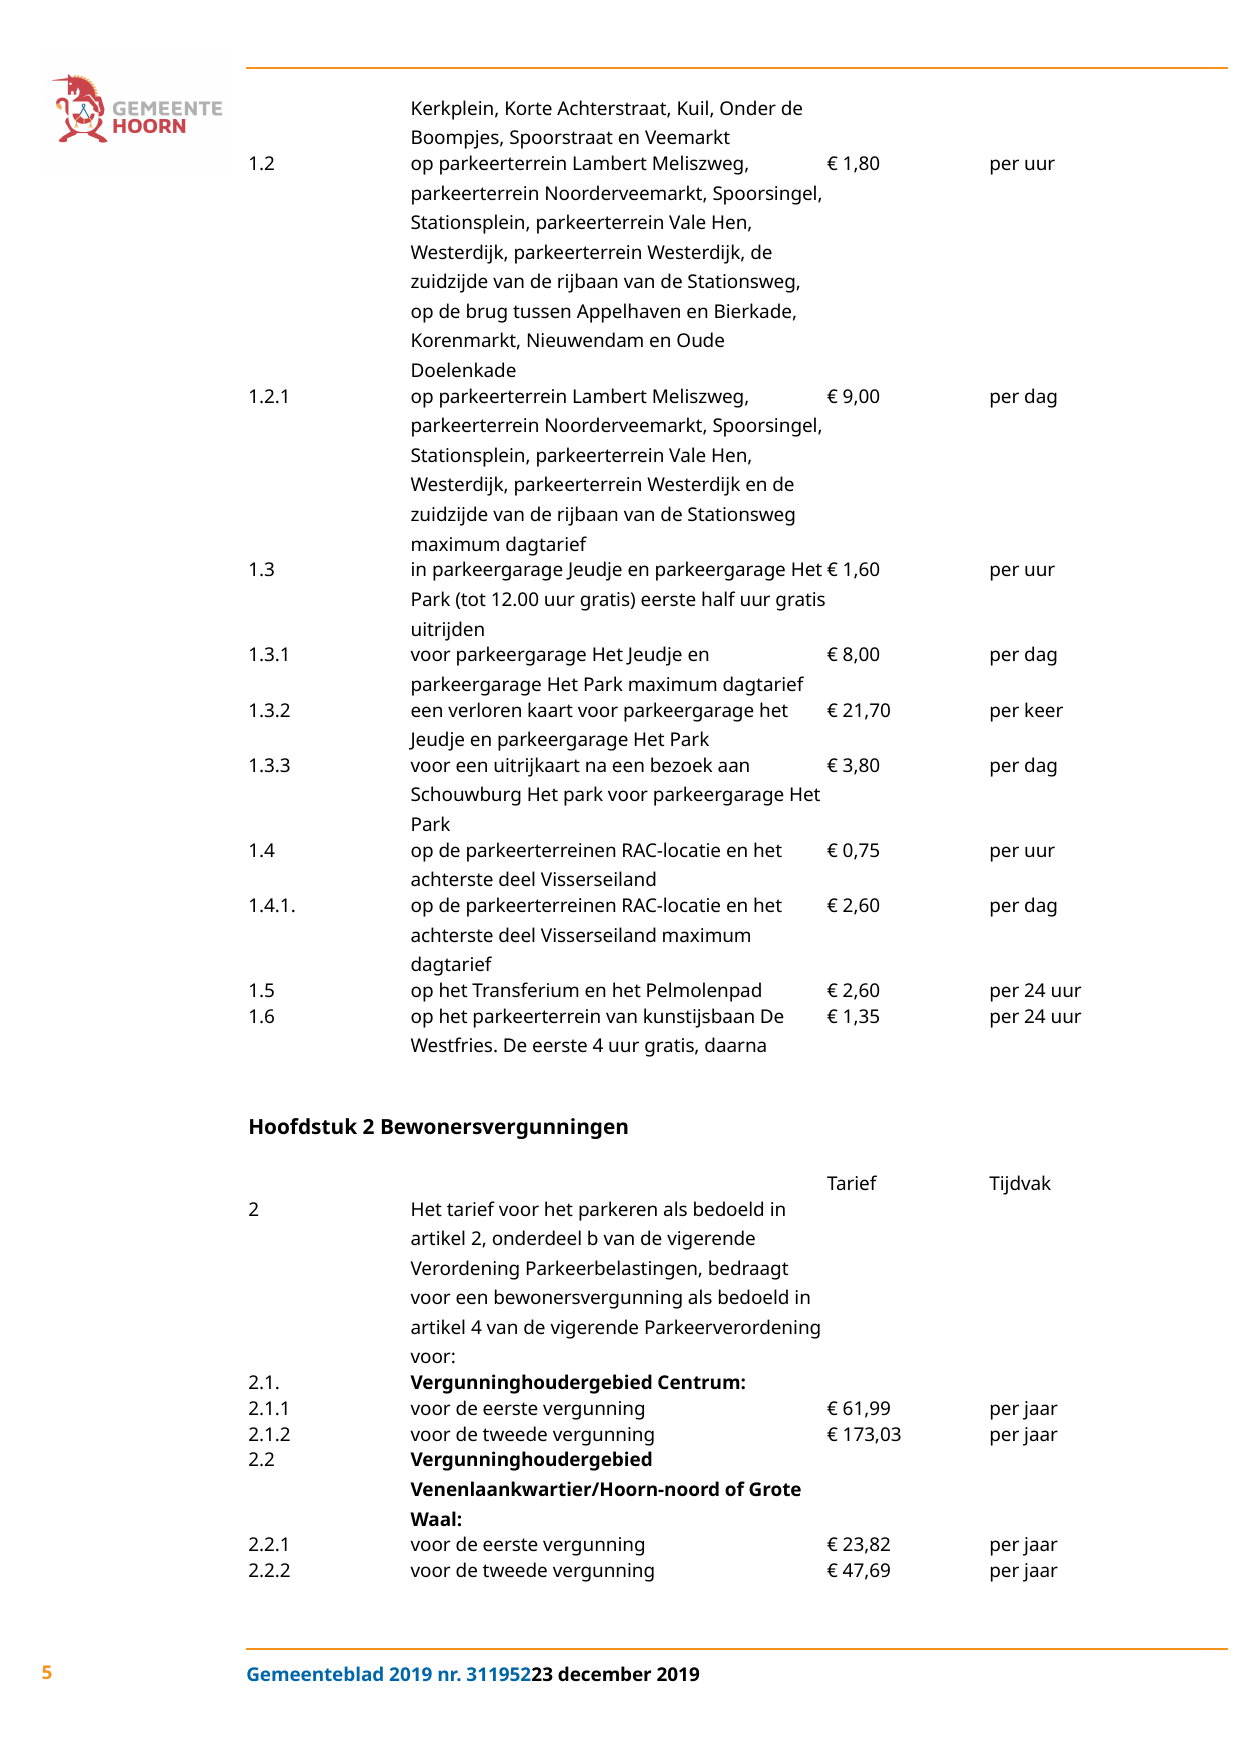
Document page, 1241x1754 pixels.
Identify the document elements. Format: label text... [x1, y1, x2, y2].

table_cell [989, 1369, 1152, 1395]
table_cell € 2,60 [827, 892, 989, 977]
table_cell 1.3.1 [248, 641, 410, 697]
table_cell € 173,03 [827, 1421, 989, 1447]
table_cell voor de eerste vergunning [410, 1395, 827, 1421]
table_cell [989, 1196, 1152, 1369]
table_cell 1.6 [248, 1003, 410, 1058]
table_cell € 0,75 [827, 837, 989, 892]
table_cell 2.1.2 [248, 1421, 410, 1447]
table_cell 1.4.1. [248, 892, 410, 977]
table_cell per jaar [989, 1395, 1152, 1421]
table_cell 1.2 [248, 150, 410, 383]
table_cell 2.2 [248, 1447, 410, 1531]
table_cell per uur [989, 557, 1152, 641]
table_cell per uur [989, 150, 1152, 383]
table_cell op parkeerterrein Lambert Meliszweg, parkeerterrein Noorderveemarkt, Spoorsingel, Stationsplein, parkeerterrein Vale Hen, Westerdijk, parkeerterrein Westerdijk en de zuidzijde van de rijbaan van de Stationsweg maximum dagtarief [410, 383, 827, 557]
table_cell [827, 1447, 989, 1531]
table_cell in parkeergarage Jeudje en parkeergarage Het Park (tot 12.00 uur gratis) eerste half uur gratis uitrijden [410, 557, 827, 641]
table_cell een verloren kaart voor parkeergarage het Jeudje en parkeergarage Het Park [410, 697, 827, 752]
table_cell Kerkplein, Korte Achterstraat, Kuil, Onder de Boompjes, Spoorstraat en Veemarkt [410, 95, 827, 150]
table_cell [827, 95, 989, 150]
table_header Tijdvak [989, 1170, 1152, 1196]
table_cell voor een uitrijkaart na een bezoek aan Schouwburg Het park voor parkeergarage Het Park [410, 752, 827, 837]
table_cell € 23,82 [827, 1531, 989, 1557]
table_cell Vergunninghoudergebied Venenlaankwartier/Hoorn-noord of Grote Waal: [410, 1447, 827, 1531]
table_cell € 9,00 [827, 383, 989, 557]
table_cell 2.2.1 [248, 1531, 410, 1557]
table_cell 2.2.2 [248, 1557, 410, 1583]
table_cell 1.3.2 [248, 697, 410, 752]
table_cell [989, 1447, 1152, 1531]
table_cell € 3,80 [827, 752, 989, 837]
table_cell op het Transferium en het Pelmolenpad [410, 977, 827, 1003]
table_cell € 8,00 [827, 641, 989, 697]
table_header Tarief [827, 1170, 989, 1196]
table_cell Het tarief voor het parkeren als bedoeld in artikel 2, onderdeel b van de vigerende Verordening Parkeerbelastingen, bedraagt voor een bewonersvergunning als bedoeld in artikel 4 van de vigerende Parkeerverordening voor: [410, 1196, 827, 1369]
table_cell 1.3 [248, 557, 410, 641]
table_cell 1.4 [248, 837, 410, 892]
table_cell [248, 95, 410, 150]
table_cell per dag [989, 752, 1152, 837]
table_cell per jaar [989, 1421, 1152, 1447]
table_cell per keer [989, 697, 1152, 752]
table_cell € 2,60 [827, 977, 989, 1003]
table_cell voor de tweede vergunning [410, 1421, 827, 1447]
table_cell 2.1.1 [248, 1395, 410, 1421]
table_cell € 21,70 [827, 697, 989, 752]
table_cell op het parkeerterrein van kunstijsbaan De Westfries. De eerste 4 uur gratis, daarna [410, 1003, 827, 1058]
table_cell € 47,69 [827, 1557, 989, 1583]
table_header [410, 1170, 827, 1196]
table_cell € 1,35 [827, 1003, 989, 1058]
table_cell [989, 95, 1152, 150]
table_cell per jaar [989, 1557, 1152, 1583]
table_cell op de parkeerterreinen RAC-locatie en het achterste deel Visserseiland [410, 837, 827, 892]
picture [41, 47, 231, 172]
table_cell voor de eerste vergunning [410, 1531, 827, 1557]
table_cell € 1,80 [827, 150, 989, 383]
table_cell per jaar [989, 1531, 1152, 1557]
table_cell voor parkeergarage Het Jeudje en parkeergarage Het Park maximum dagtarief [410, 641, 827, 697]
table_cell per dag [989, 383, 1152, 557]
table_cell 2.1. [248, 1369, 410, 1395]
table_cell per 24 uur [989, 977, 1152, 1003]
table_cell per uur [989, 837, 1152, 892]
table_cell voor de tweede vergunning [410, 1557, 827, 1583]
table_cell Vergunninghoudergebied Centrum: [410, 1369, 827, 1395]
table_cell 1.5 [248, 977, 410, 1003]
table_cell 1.2.1 [248, 383, 410, 557]
table_cell [827, 1196, 989, 1369]
table_cell [827, 1369, 989, 1395]
table_cell op parkeerterrein Lambert Meliszweg, parkeerterrein Noorderveemarkt, Spoorsingel, Stationsplein, parkeerterrein Vale Hen, Westerdijk, parkeerterrein Westerdijk, de zuidzijde van de rijbaan van de Stationsweg, op de brug tussen Appelhaven en Bierkade, Korenmarkt, Nieuwendam en Oude Doelenkade [410, 150, 827, 383]
table_header [248, 1170, 410, 1196]
text Hoofdstuk 2 Bewonersvergunningen [248, 1112, 1152, 1140]
table_cell op de parkeerterreinen RAC-locatie en het achterste deel Visserseiland maximum dagtarief [410, 892, 827, 977]
table_cell per dag [989, 641, 1152, 697]
table_cell € 61,99 [827, 1395, 989, 1421]
table_cell € 1,60 [827, 557, 989, 641]
table_cell 2 [248, 1196, 410, 1369]
table_cell per dag [989, 892, 1152, 977]
table_cell 1.3.3 [248, 752, 410, 837]
table_cell per 24 uur [989, 1003, 1152, 1058]
